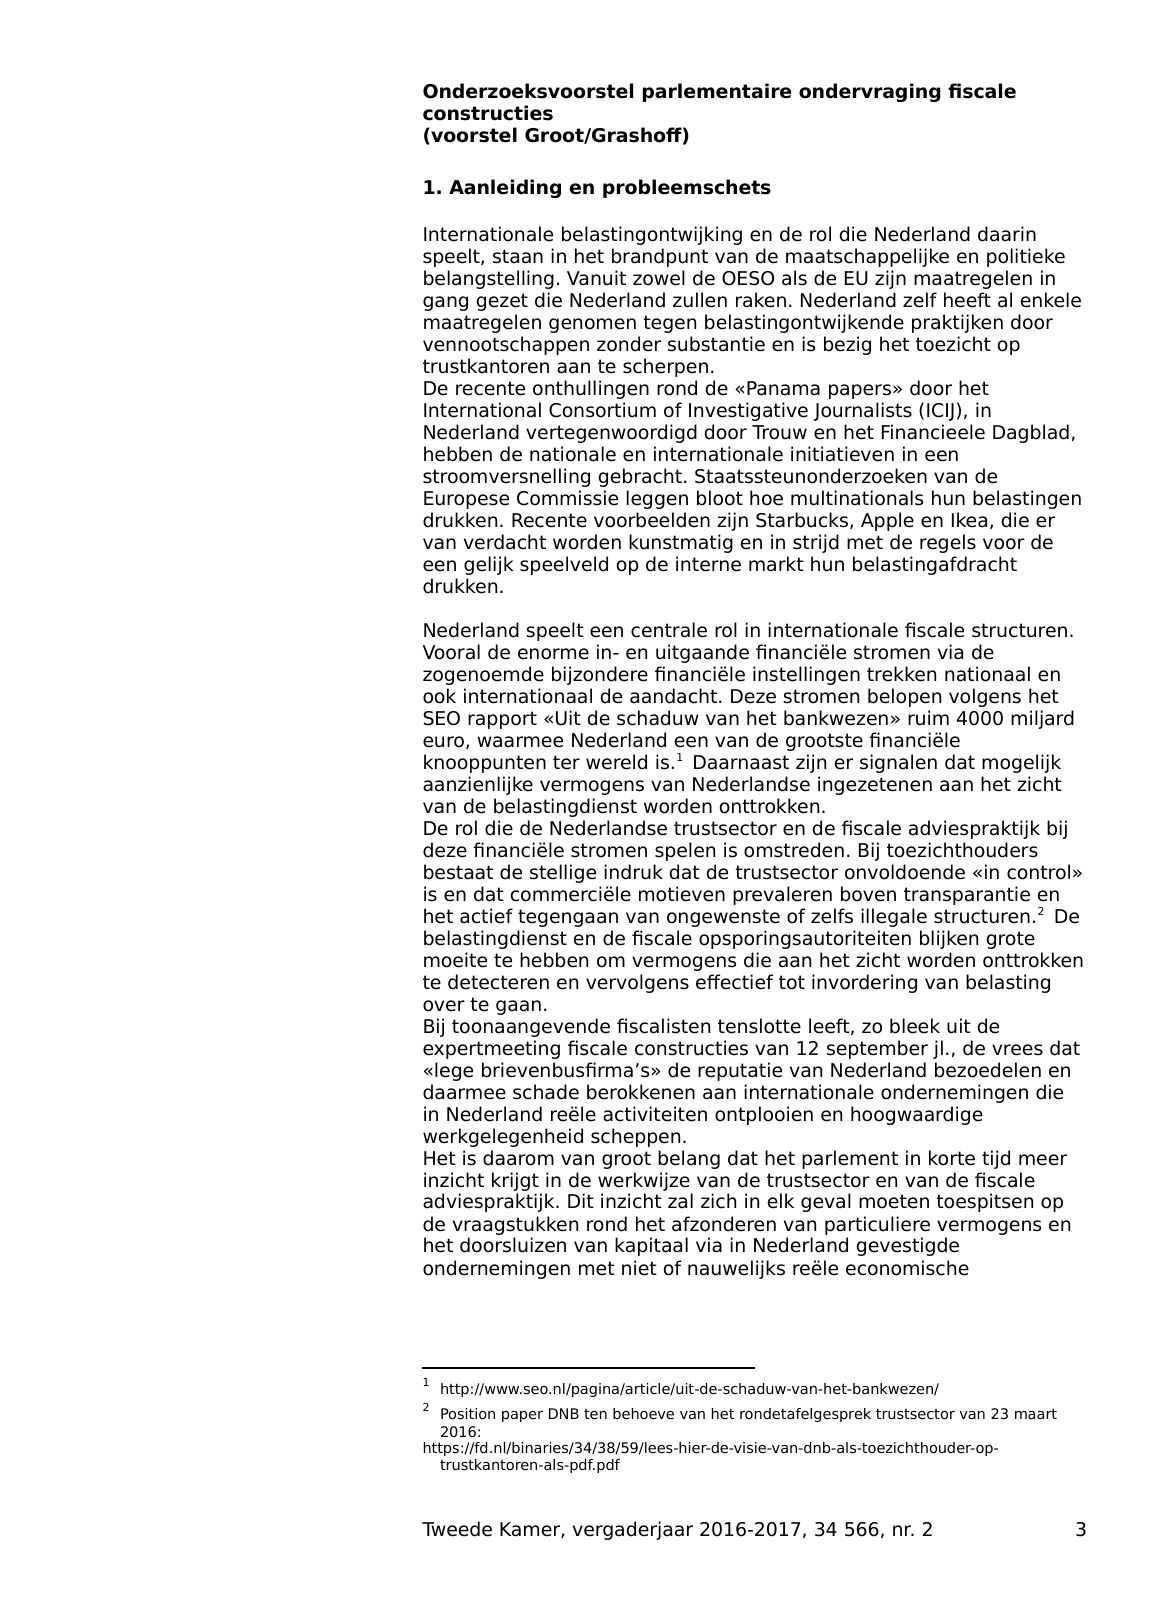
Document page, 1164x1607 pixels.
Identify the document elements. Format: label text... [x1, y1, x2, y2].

text (voorstel Groot/Grashoff) [422, 125, 1087, 147]
text Onderzoeksvoorstel parlementaire ondervraging fiscale constructies [422, 81, 1087, 125]
text Het is daarom van groot belang dat het parlement in korte tijd meer inzicht krijgt in de werkwijze van de trustsector en van de fiscale adviespraktijk. Dit inzicht zal zich in elk geval moeten toespitsen op de vraagstukken rond het afzonderen van particuliere vermogens en het doorsluizen van kapitaal via in Nederland gevestigde ondernemingen met niet of nauwelijks reële economische [422, 1147, 1087, 1279]
text Bij toonaangevende fiscalisten tenslotte leeft, zo bleek uit de expertmeeting fiscale constructies van 12 september jl., de vrees dat «lege brievenbusfirma’s» de reputatie van Nederland bezoedelen en daarmee schade berokkenen aan internationale ondernemingen die in Nederland reële activiteiten ontplooien en hoogwaardige werkgelegenheid scheppen. [422, 1016, 1087, 1147]
text De rol die de Nederlandse trustsector en de fiscale adviespraktijk bij deze financiële stromen spelen is omstreden. Bij toezichthouders bestaat de stellige indruk dat de trustsector onvoldoende «in control» is en dat commerciële motieven prevaleren boven transparantie en het actief tegengaan van ongewenste of zelfs illegale structuren. De belastingdienst en de fiscale opsporingsautoriteiten blijken grote moeite te hebben om vermogens die aan het zicht worden onttrokken te detecteren en vervolgens effectief tot invordering van belasting over te gaan. [422, 818, 1087, 1016]
text De recente onthullingen rond de «Panama papers» door het International Consortium of Investigative Journalists (ICIJ), in Nederland vertegenwoordigd door Trouw en het Financieele Dagblad, hebben de nationale en internationale initiatieven in een stroomversnelling gebracht. Staatssteunonderzoeken van de Europese Commissie leggen bloot hoe multinationals hun belastingen drukken. Recente voorbeelden zijn Starbucks, Apple en Ikea, die er van verdacht worden kunstmatig en in strijd met de regels voor de een gelijk speelveld op de interne markt hun belastingafdracht drukken. [422, 378, 1087, 598]
text http://www.seo.nl/pagina/article/uit-de-schaduw-van-het-bankwezen/ [422, 1377, 1087, 1399]
text Nederland speelt een centrale rol in internationale fiscale structuren. Vooral de enorme in- en uitgaande financiële stromen via de zogenoemde bijzondere financiële instellingen trekken nationaal en ook internationaal de aandacht. Deze stromen belopen volgens het SEO rapport «Uit de schaduw van het bankwezen» ruim 4000 miljard euro, waarmee Nederland een van de grootste financiële knooppunten ter wereld is. Daarnaast zijn er signalen dat mogelijk aanzienlijke vermogens van Nederlandse ingezetenen aan het zicht van de belastingdienst worden onttrokken. [422, 620, 1087, 818]
text Internationale belastingontwijking en de rol die Nederland daarin speelt, staan in het brandpunt van de maatschappelijke en politieke belangstelling. Vanuit zowel de OESO als de EU zijn maatregelen in gang gezet die Nederland zullen raken. Nederland zelf heeft al enkele maatregelen genomen tegen belastingontwijkende praktijken door vennootschappen zonder substantie en is bezig het toezicht op trustkantoren aan te scherpen. [422, 224, 1087, 378]
text https://fd.nl/binaries/34/38/59/lees-hier-de-visie-van-dnb-als-toezichthouder-op-trustkantoren-als-pdf.pdf [422, 1441, 1087, 1474]
text Position paper DNB ten behoeve van het rondetafelgesprek trustsector van 23 maart 2016: [422, 1402, 1087, 1441]
subtitle 1. Aanleiding en probleemschets [422, 177, 1087, 199]
